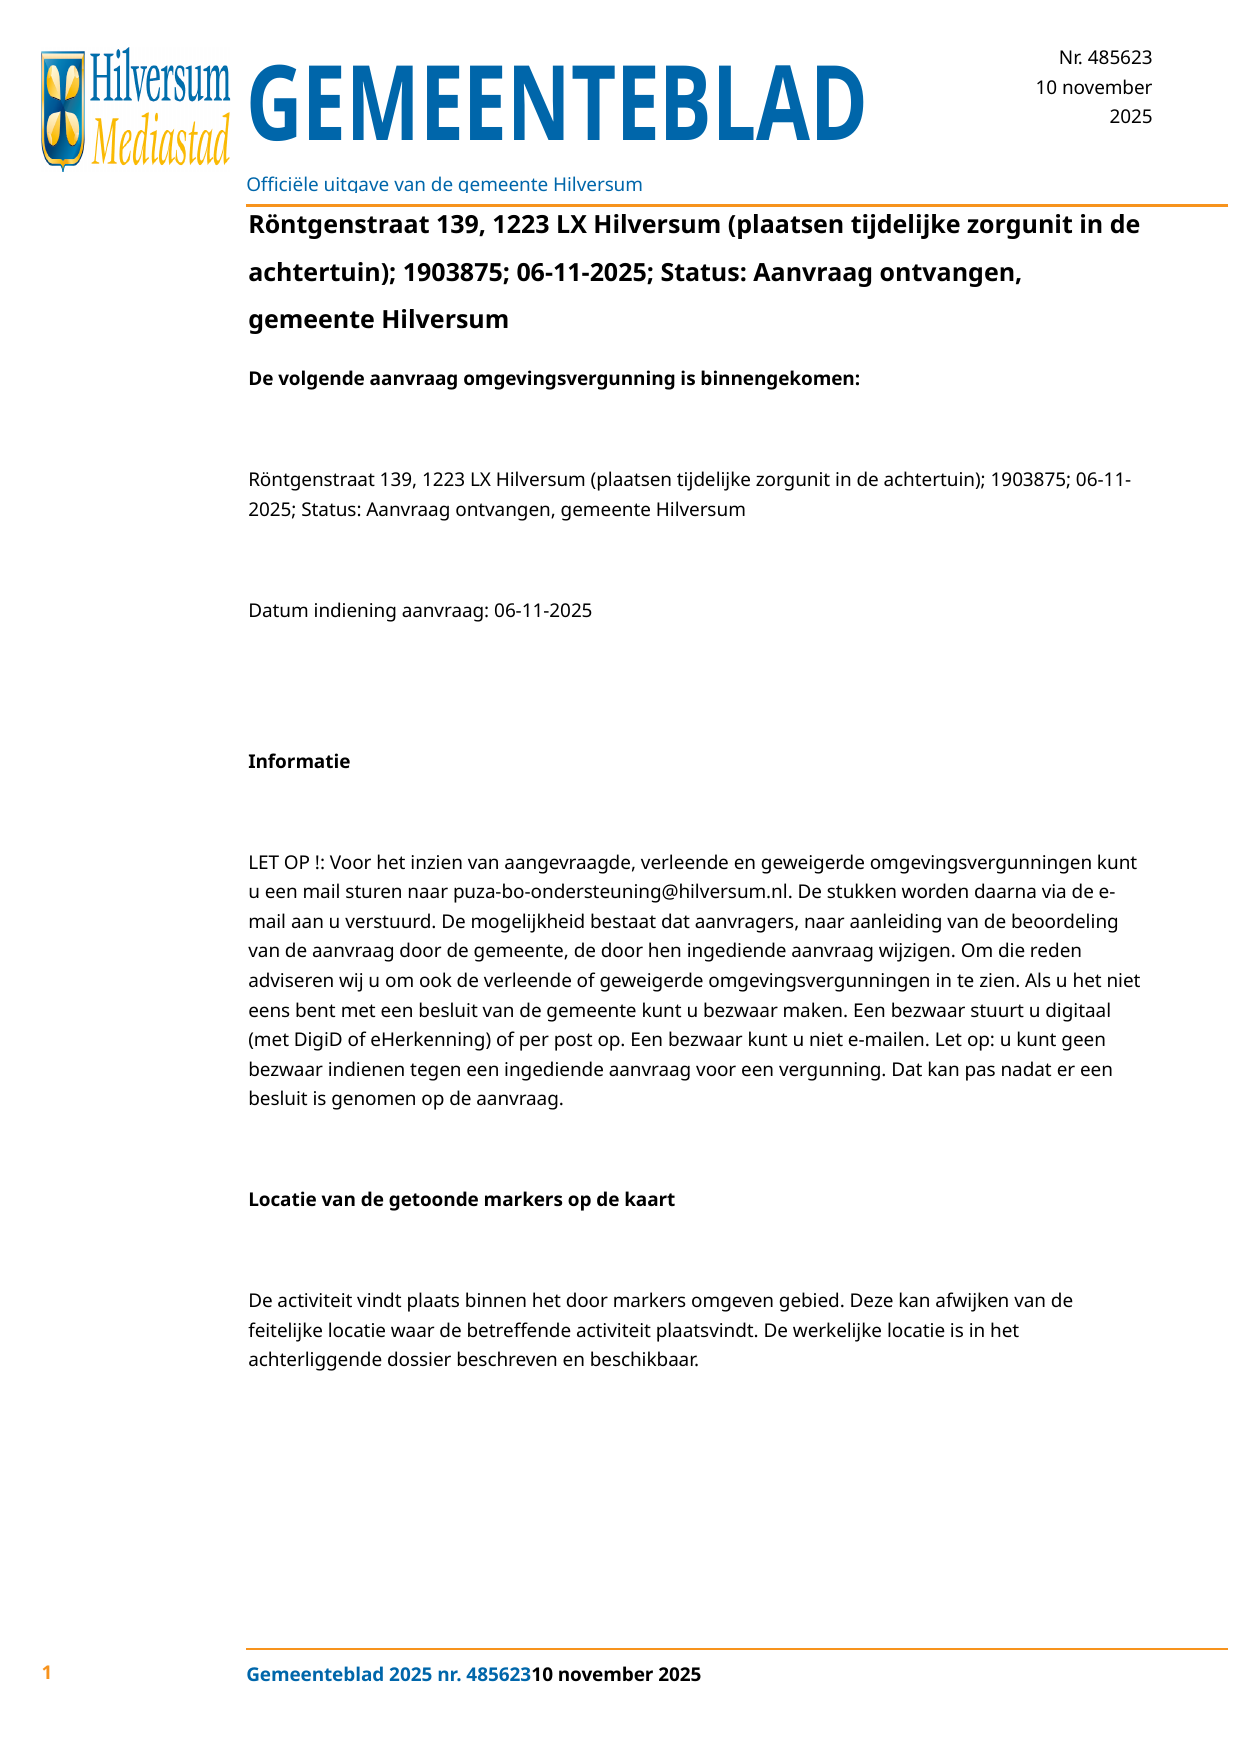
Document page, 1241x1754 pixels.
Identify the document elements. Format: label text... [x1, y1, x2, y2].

text Datum indiening aanvraag: 06-11-2025 [248, 597, 1152, 622]
text Locatie van de getoonde markers op de kaart [248, 1186, 1152, 1212]
text Informatie [248, 748, 1152, 774]
text Röntgenstraat 139, 1223 LX Hilversum (plaatsen tijdelijke zorgunit in de achtertuin); 1903875; 06-11-2025; Status: Aanvraag ontvangen, gemeente Hilversum [248, 207, 1152, 336]
text LET OP !: Voor het inzien van aangevraagde, verleende en geweigerde omgevingsvergunningen kunt u een mail sturen naar puza-bo-ondersteuning@hilversum.nl. De stukken worden daarna via de e-mail aan u verstuurd. De mogelijkheid bestaat dat aanvragers, naar aanleiding van de beoordeling van de aanvraag door de gemeente, de door hen ingediende aanvraag wijzigen. Om die reden adviseren wij u om ook de verleende of geweigerde omgevingsvergunningen in te zien. Als u het niet eens bent met een besluit van de gemeente kunt u bezwaar maken. Een bezwaar stuurt u digitaal (met DigiD of eHerkenning) of per post op. Een bezwaar kunt u niet e-mailen. Let op: u kunt geen bezwaar indienen tegen een ingediende aanvraag voor een vergunning. Dat kan pas nadat er een besluit is genomen op de aanvraag. [248, 849, 1152, 1111]
text Röntgenstraat 139, 1223 LX Hilversum (plaatsen tijdelijke zorgunit in de achtertuin); 1903875; 06-11-2025; Status: Aanvraag ontvangen, gemeente Hilversum [248, 466, 1152, 522]
text De volgende aanvraag omgevingsvergunning is binnengekomen: [248, 366, 1152, 391]
text De activiteit vindt plaats binnen het door markers omgeven gebied. Deze kan afwijken van de feitelijke locatie waar de betreffende activiteit plaatsvindt. De werkelijke locatie is in het achterliggende dossier beschreven en beschikbaar. [248, 1287, 1152, 1372]
picture [41, 47, 231, 172]
